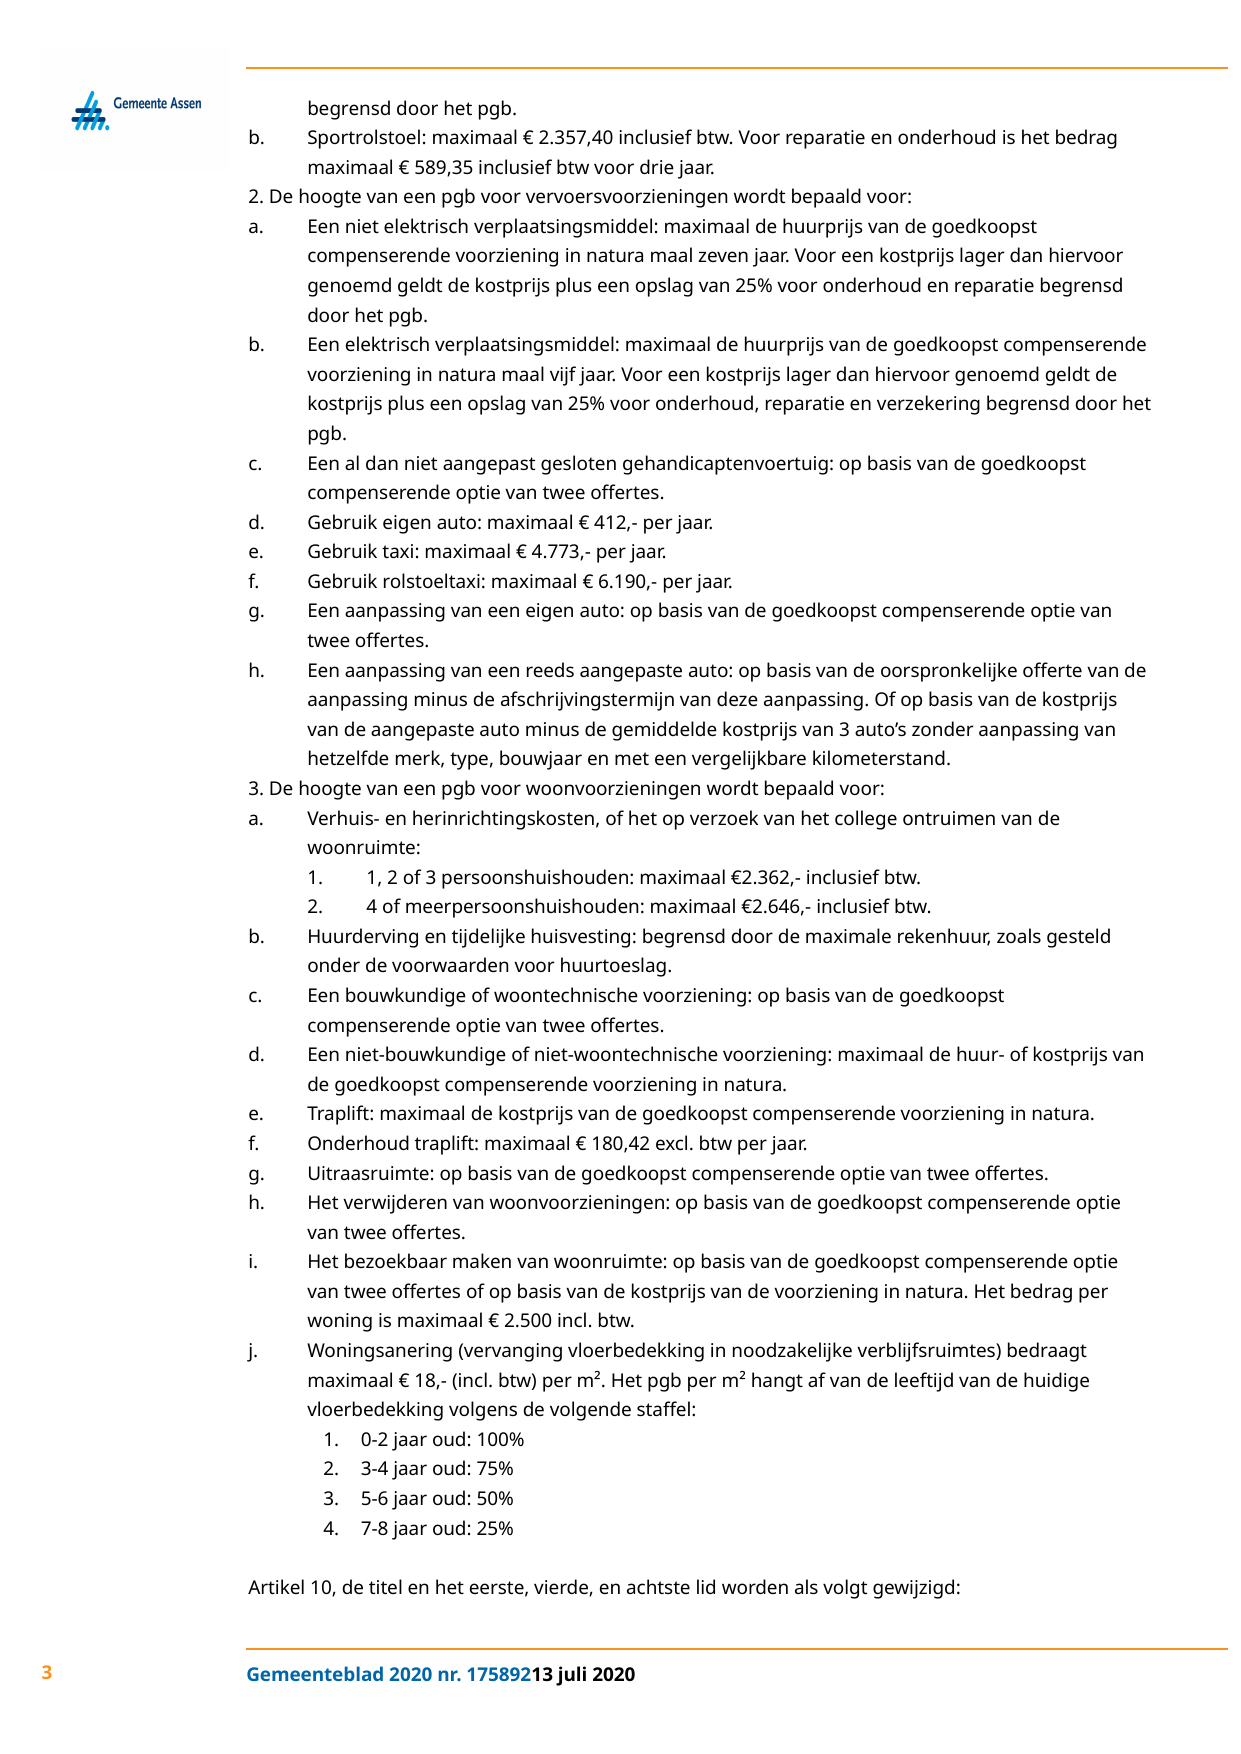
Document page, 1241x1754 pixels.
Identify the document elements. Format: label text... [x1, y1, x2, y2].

list 4 of meerpersoonshuishouden: maximaal €2.646,- inclusief btw. [307, 893, 1152, 919]
list 0-2 jaar oud: 100% [323, 1426, 1152, 1452]
list Sportrolstoel: maximaal € 2.357,40 inclusief btw. Voor reparatie en onderhoud is het bedrag maximaal € 589,35 inclusief btw voor drie jaar. [248, 124, 1152, 180]
list Verhuis- en herinrichtingskosten, of het op verzoek van het college ontruimen van de woonruimte: [248, 805, 1152, 860]
text 2. De hoogte van een pgb voor vervoersvoorzieningen wordt bepaald voor: [248, 183, 1152, 209]
list 7-8 jaar oud: 25% [323, 1515, 1152, 1541]
list Traplift: maximaal de kostprijs van de goedkoopst compenserende voorziening in natura. [248, 1101, 1152, 1126]
picture [41, 47, 231, 172]
list Een aanpassing van een reeds aangepaste auto: op basis van de oorspronkelijke offerte van de aanpassing minus de afschrijvingstermijn van deze aanpassing. Of op basis van de kostprijs van de aangepaste auto minus de gemiddelde kostprijs van 3 auto’s zonder aanpassing van hetzelfde merk, type, bouwjaar en met een vergelijkbare kilometerstand. [248, 657, 1152, 771]
list begrensd door het pgb. [248, 95, 1152, 121]
text 3. De hoogte van een pgb voor woonvoorzieningen wordt bepaald voor: [248, 775, 1152, 801]
list Een aanpassing van een eigen auto: op basis van de goedkoopst compenserende optie van twee offertes. [248, 598, 1152, 653]
list 5-6 jaar oud: 50% [323, 1485, 1152, 1511]
text Artikel 10, de titel en het eerste, vierde, en achtste lid worden als volgt gewijzigd: [248, 1574, 1152, 1600]
list Een niet elektrisch verplaatsingsmiddel: maximaal de huurprijs van de goedkoopst compenserende voorziening in natura maal zeven jaar. Voor een kostprijs lager dan hiervoor genoemd geldt de kostprijs plus een opslag van 25% voor onderhoud en reparatie begrensd door het pgb. [248, 213, 1152, 328]
list Het bezoekbaar maken van woonruimte: op basis van de goedkoopst compenserende optie van twee offertes of op basis van de kostprijs van de voorziening in natura. Het bedrag per woning is maximaal € 2.500 incl. btw. [248, 1248, 1152, 1333]
list Gebruik eigen auto: maximaal € 412,- per jaar. [248, 509, 1152, 535]
list Uitraasruimte: op basis van de goedkoopst compenserende optie van twee offertes. [248, 1160, 1152, 1186]
list Het verwijderen van woonvoorzieningen: op basis van de goedkoopst compenserende optie van twee offertes. [248, 1189, 1152, 1245]
list Een elektrisch verplaatsingsmiddel: maximaal de huurprijs van de goedkoopst compenserende voorziening in natura maal vijf jaar. Voor een kostprijs lager dan hiervoor genoemd geldt de kostprijs plus een opslag van 25% voor onderhoud, reparatie en verzekering begrensd door het pgb. [248, 331, 1152, 446]
list Huurderving en tijdelijke huisvesting: begrensd door de maximale rekenhuur, zoals gesteld onder de voorwaarden voor huurtoeslag. [248, 923, 1152, 978]
list Gebruik rolstoeltaxi: maximaal € 6.190,- per jaar. [248, 568, 1152, 594]
list Woningsanering (vervanging vloerbedekking in noodzakelijke verblijfsruimtes) bedraagt maximaal € 18,- (incl. btw) per m². Het pgb per m² hangt af van de leeftijd van de huidige vloerbedekking volgens de volgende staffel: [248, 1337, 1152, 1422]
list 3-4 jaar oud: 75% [323, 1456, 1152, 1481]
list Onderhoud traplift: maximaal € 180,42 excl. btw per jaar. [248, 1130, 1152, 1156]
list Gebruik taxi: maximaal € 4.773,- per jaar. [248, 538, 1152, 564]
list Een bouwkundige of woontechnische voorziening: op basis van de goedkoopst compenserende optie van twee offertes. [248, 982, 1152, 1038]
list 1, 2 of 3 persoonshuishouden: maximaal €2.362,- inclusief btw. [307, 864, 1152, 890]
list Een niet-bouwkundige of niet-woontechnische voorziening: maximaal de huur- of kostprijs van de goedkoopst compenserende voorziening in natura. [248, 1041, 1152, 1097]
list Een al dan niet aangepast gesloten gehandicaptenvoertuig: op basis van de goedkoopst compenserende optie van twee offertes. [248, 450, 1152, 505]
